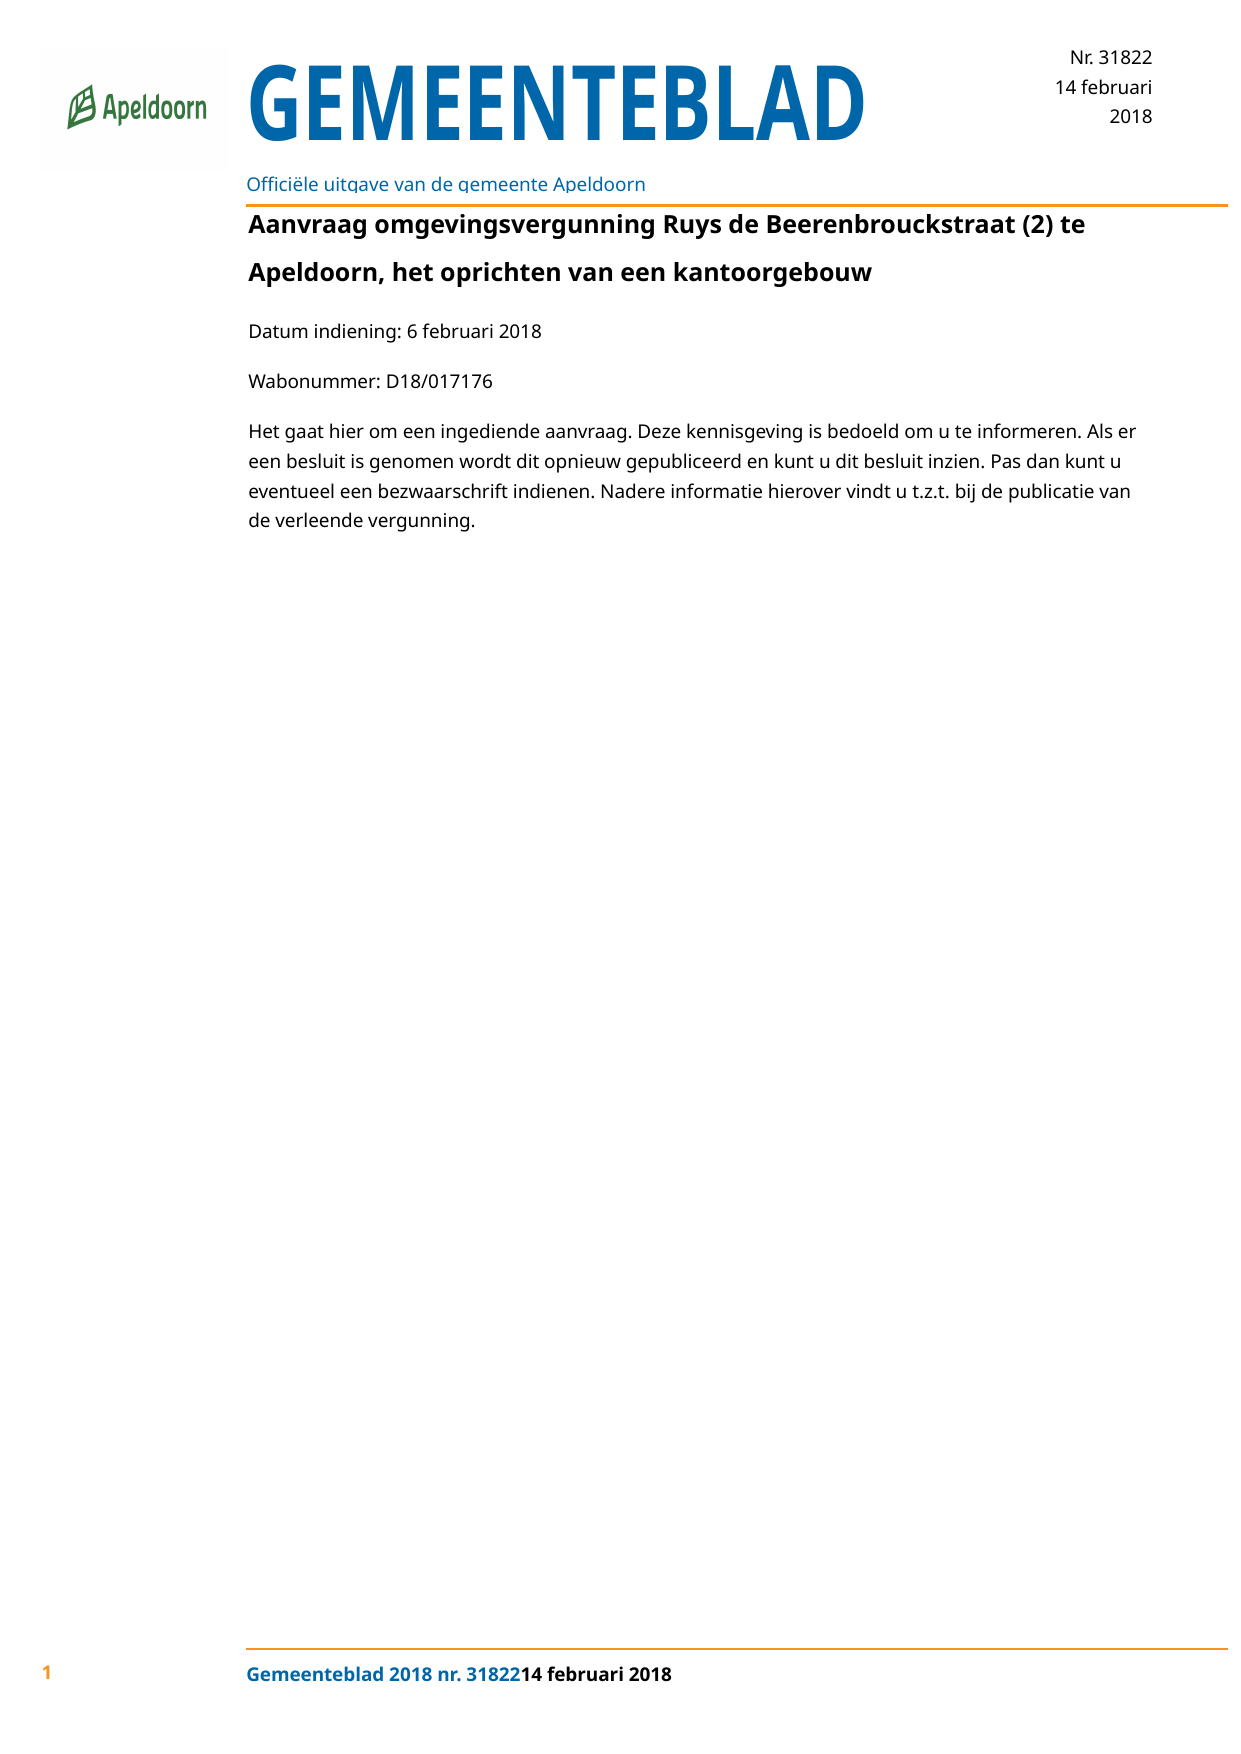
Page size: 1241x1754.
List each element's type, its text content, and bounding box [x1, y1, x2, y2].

picture [41, 47, 231, 172]
text Wabonummer: D18/017176 [248, 368, 1152, 394]
text Datum indiening: 6 februari 2018 [248, 318, 1152, 344]
text Het gaat hier om een ingediende aanvraag. Deze kennisgeving is bedoeld om u te informeren. Als er een besluit is genomen wordt dit opnieuw gepubliceerd en kunt u dit besluit inzien. Pas dan kunt u eventueel een bezwaarschrift indienen. Nadere informatie hierover vindt u t.z.t. bij de publicatie van de verleende vergunning. [248, 419, 1152, 533]
text Aanvraag omgevingsvergunning Ruys de Beerenbrouckstraat (2) te Apeldoorn, het oprichten van een kantoorgebouw [248, 207, 1152, 288]
